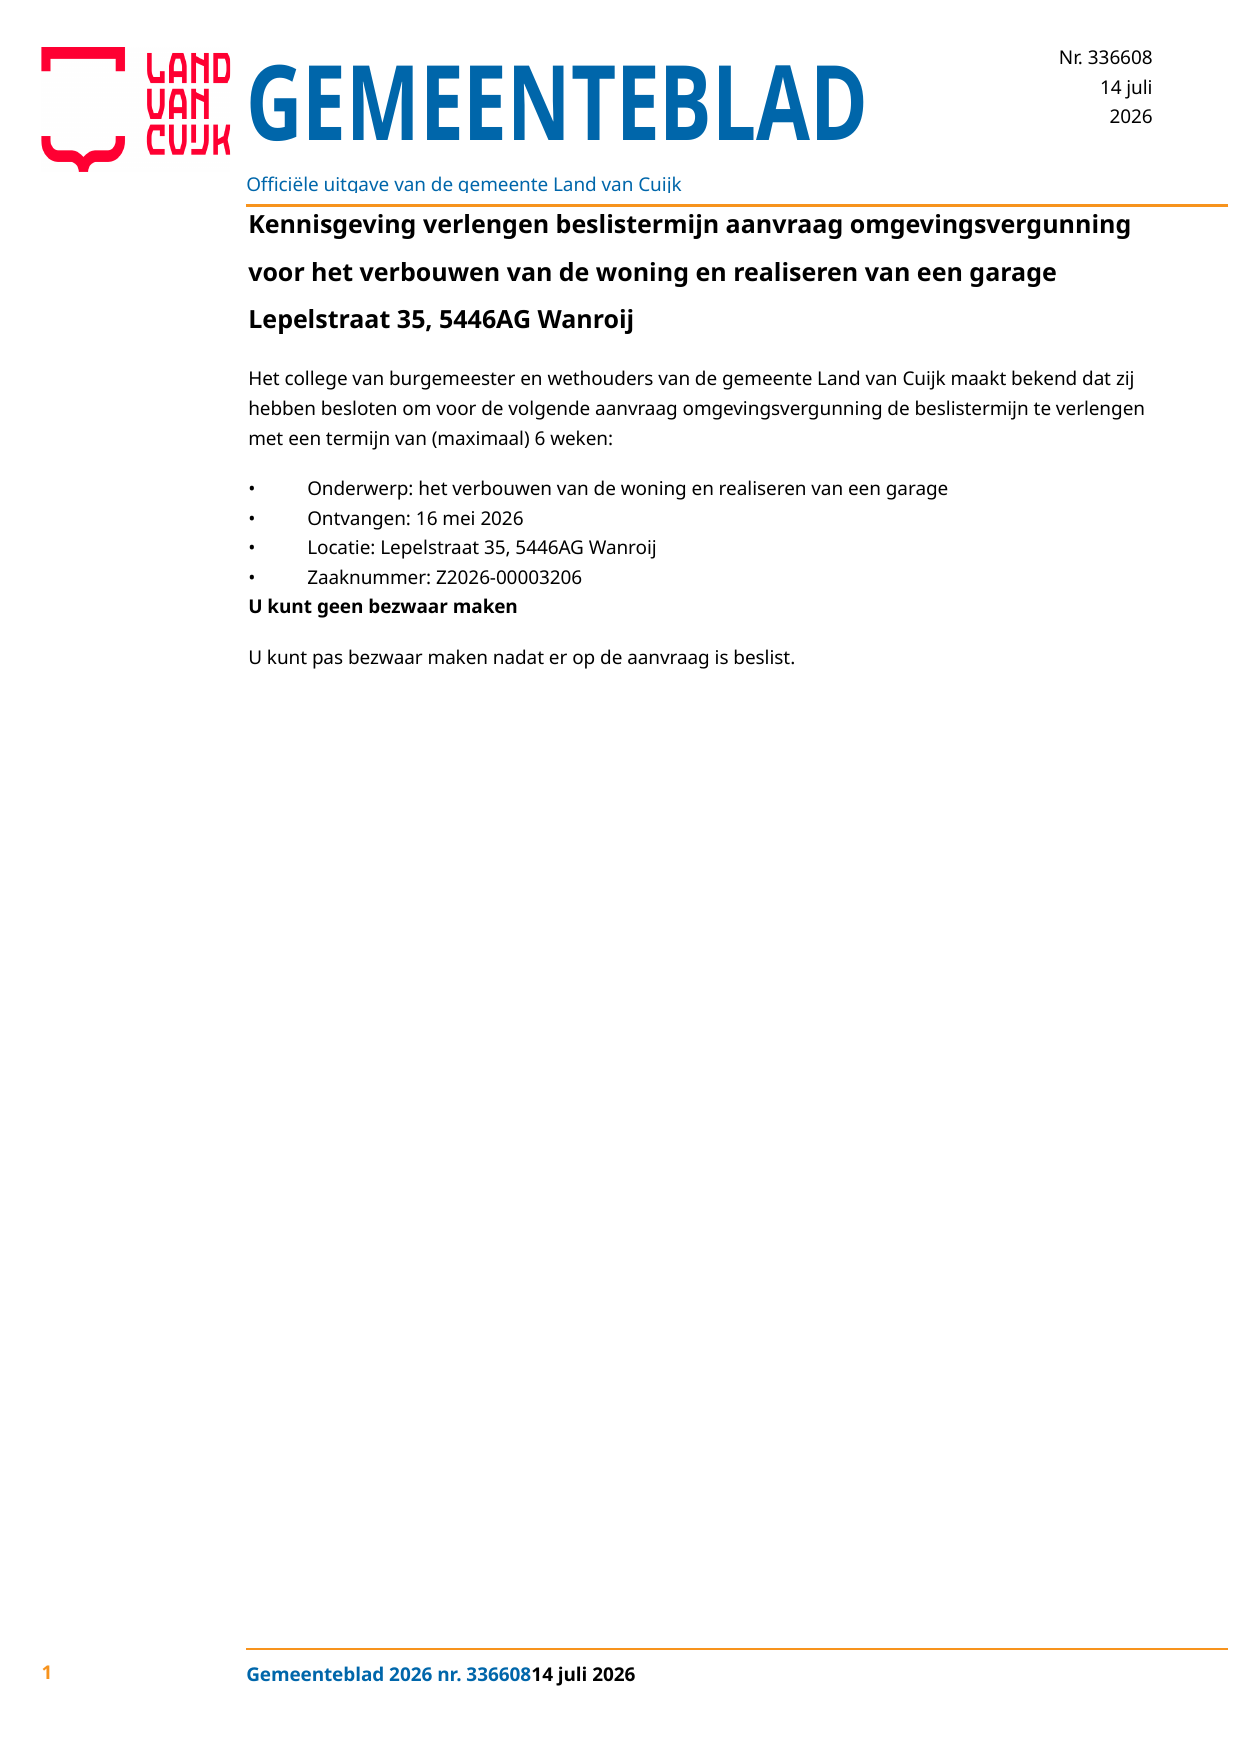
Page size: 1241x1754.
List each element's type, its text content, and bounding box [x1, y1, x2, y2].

text Het college van burgemeester en wethouders van de gemeente Land van Cuijk maakt bekend dat zij hebben besloten om voor de volgende aanvraag omgevingsvergunning de beslistermijn te verlengen met een termijn van (maximaal) 6 weken: [248, 366, 1152, 450]
list Locatie: Lepelstraat 35, 5446AG Wanroij [248, 534, 1152, 560]
picture [41, 47, 231, 172]
list Zaaknummer: Z2026-00003206 [248, 564, 1152, 589]
list Onderwerp: het verbouwen van de woning en realiseren van een garage [248, 475, 1152, 501]
text Kennisgeving verlengen beslistermijn aanvraag omgevingsvergunning voor het verbouwen van de woning en realiseren van een garage Lepelstraat 35, 5446AG Wanroij [248, 207, 1152, 336]
list Ontvangen: 16 mei 2026 [248, 505, 1152, 530]
text U kunt pas bezwaar maken nadat er op de aanvraag is beslist. [248, 644, 1152, 669]
text U kunt geen bezwaar maken [248, 593, 1152, 619]
